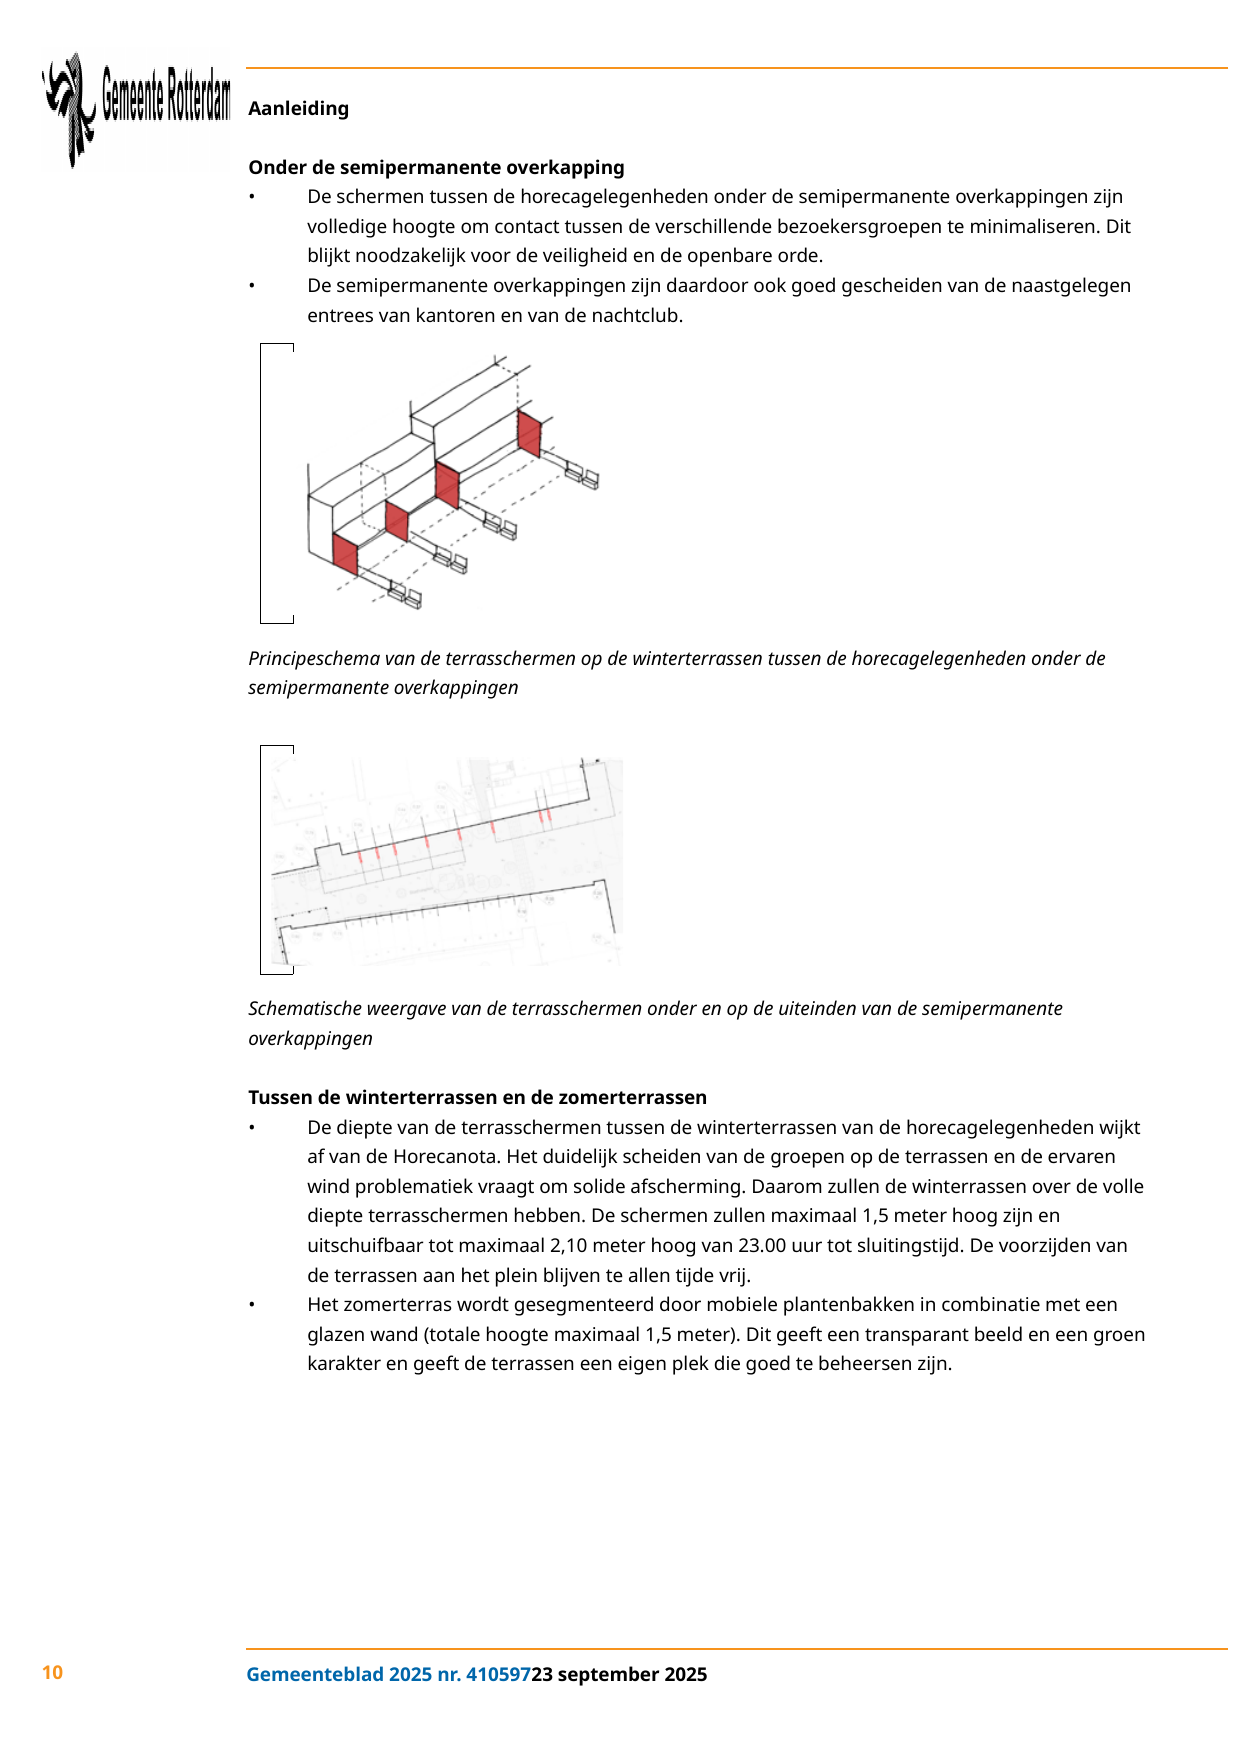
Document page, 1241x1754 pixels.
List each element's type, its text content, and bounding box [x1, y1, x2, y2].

text Onder de semipermanente overkapping [248, 154, 1152, 180]
list De semipermanente overkappingen zijn daardoor ook goed gescheiden van de naastgelegen entrees van kantoren en van de nachtclub. [248, 272, 1152, 328]
text Aanleiding [248, 95, 1152, 121]
picture [268, 352, 624, 615]
picture [41, 47, 231, 172]
list De diepte van de terrasschermen tussen de winterterrassen van de horecagelegenheden wijkt af van de Horecanota. Het duidelijk scheiden van de groepen op de terrassen en de ervaren wind problematiek vraagt om solide afscherming. Daarom zullen de winterrassen over de volle diepte terrasschermen hebben. De schermen zullen maximaal 1,5 meter hoog zijn en uitschuifbaar tot maximaal 2,10 meter hoog van 23.00 uur tot sluitingstijd. De voorzijden van de terrassen aan het plein blijven te allen tijde vrij. [248, 1114, 1152, 1287]
text Tussen de winterterrassen en de zomerterrassen [248, 1084, 1152, 1110]
text Schematische weergave van de terrasschermen onder en op de uiteinden van de semipermanente overkappingen [248, 996, 1152, 1051]
text Principeschema van de terrasschermen op de winterterrassen tussen de horecagelegenheden onder de semipermanente overkappingen [248, 645, 1152, 700]
picture [268, 754, 624, 966]
list Het zomerterras wordt gesegmenteerd door mobiele plantenbakken in combinatie met een glazen wand (totale hoogte maximaal 1,5 meter). Dit geeft een transparant beeld en een groen karakter en geeft de terrassen een eigen plek die goed te beheersen zijn. [248, 1291, 1152, 1376]
list De schermen tussen de horecagelegenheden onder de semipermanente overkappingen zijn volledige hoogte om contact tussen de verschillende bezoekersgroepen te minimaliseren. Dit blijkt noodzakelijk voor de veiligheid en de openbare orde. [248, 183, 1152, 268]
